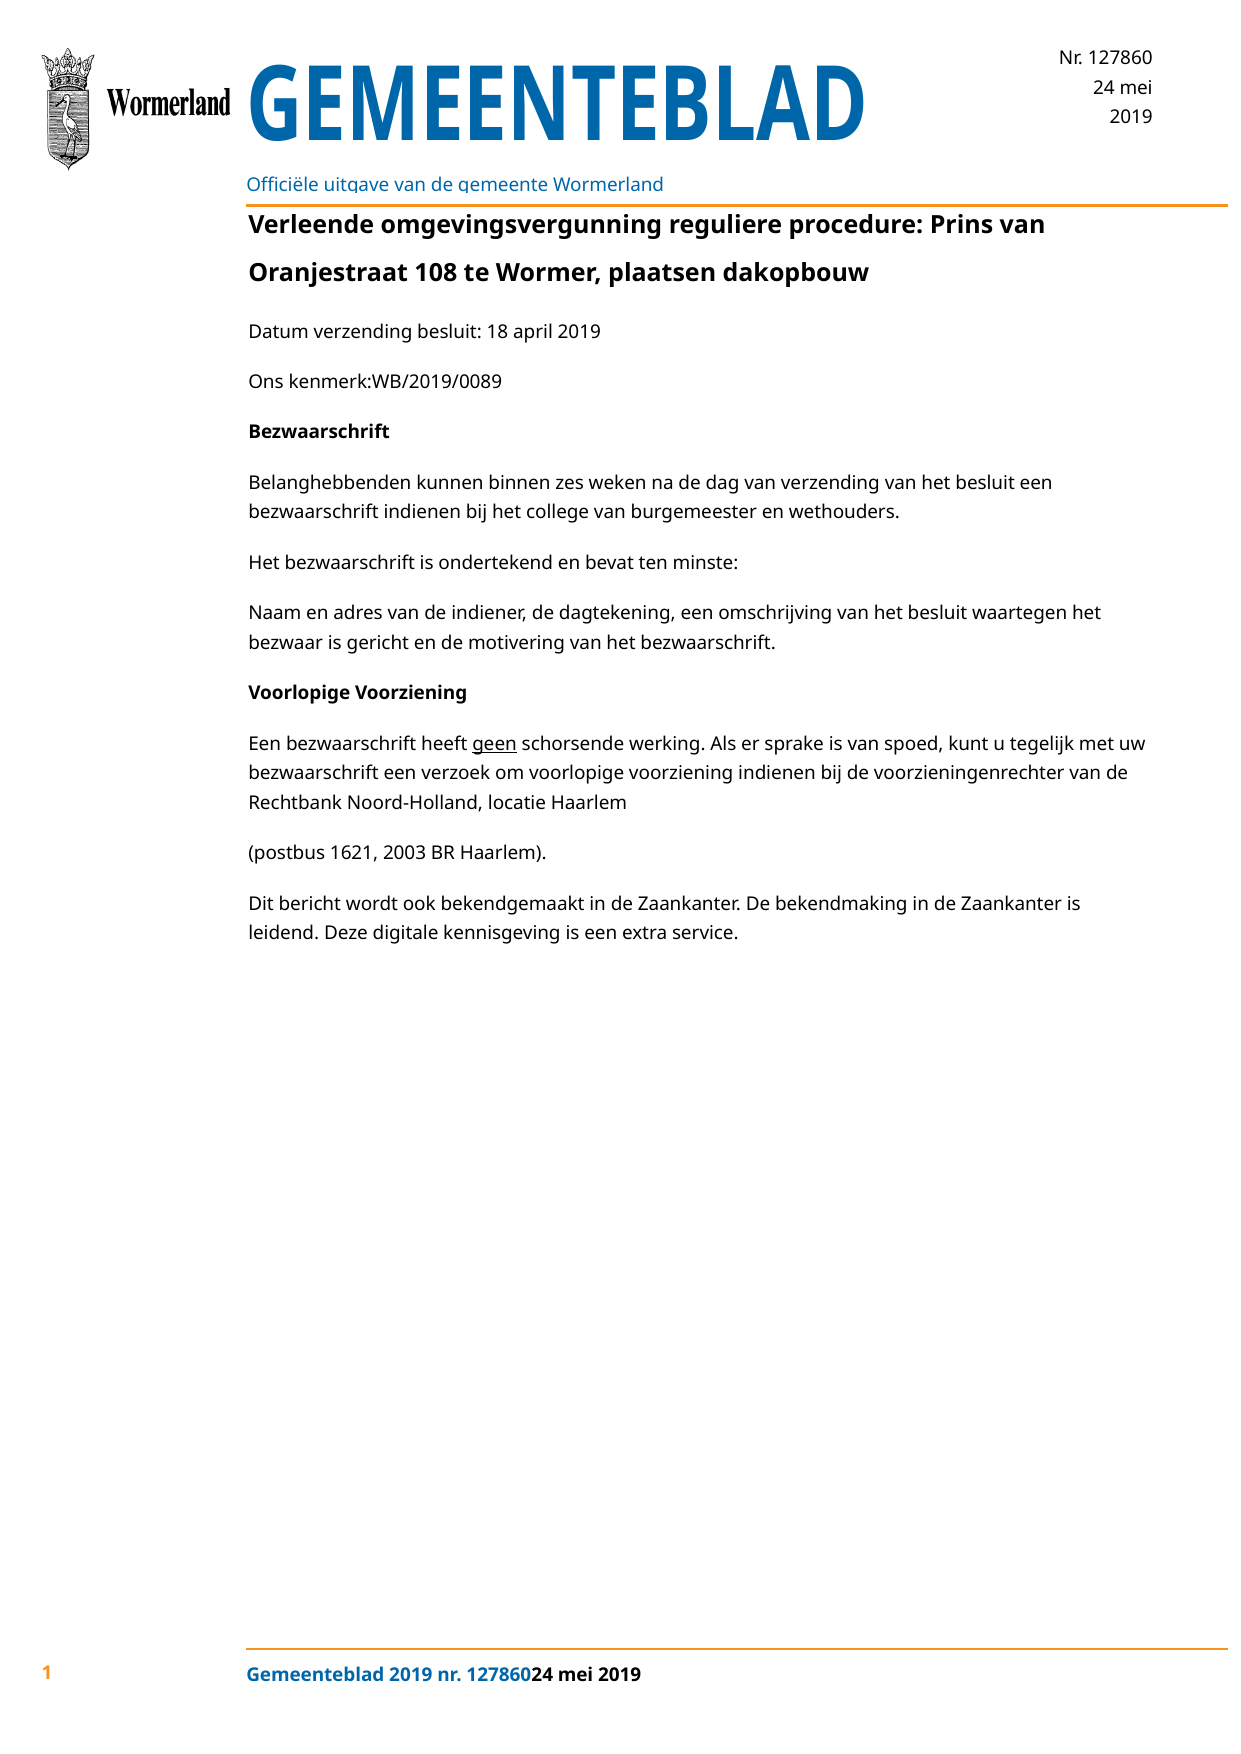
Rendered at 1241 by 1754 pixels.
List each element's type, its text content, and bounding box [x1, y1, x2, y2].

text Voorlopige Voorziening [248, 679, 1152, 705]
text Het bezwaarschrift is ondertekend en bevat ten minste: [248, 549, 1152, 575]
text Een bezwaarschrift heeft geen schorsende werking. Als er sprake is van spoed, kunt u tegelijk met uw bezwaarschrift een verzoek om voorlopige voorziening indienen bij de voorzieningenrechter van de Rechtbank Noord-Holland, locatie Haarlem [248, 730, 1152, 815]
text Bezwaarschrift [248, 419, 1152, 444]
text (postbus 1621, 2003 BR Haarlem). [248, 839, 1152, 865]
text Datum verzending besluit: 18 april 2019 [248, 318, 1152, 344]
text Verleende omgevingsvergunning reguliere procedure: Prins van Oranjestraat 108 te Wormer, plaatsen dakopbouw [248, 207, 1152, 288]
picture [41, 47, 231, 172]
text Naam en adres van de indiener, de dagtekening, een omschrijving van het besluit waartegen het bezwaar is gericht en de motivering van het bezwaarschrift. [248, 599, 1152, 655]
text Ons kenmerk:WB/2019/0089 [248, 368, 1152, 394]
text Dit bericht wordt ook bekendgemaakt in de Zaankanter. De bekendmaking in de Zaankanter is leidend. Deze digitale kennisgeving is een extra service. [248, 890, 1152, 945]
text Belanghebbenden kunnen binnen zes weken na de dag van verzending van het besluit een bezwaarschrift indienen bij het college van burgemeester en wethouders. [248, 469, 1152, 524]
